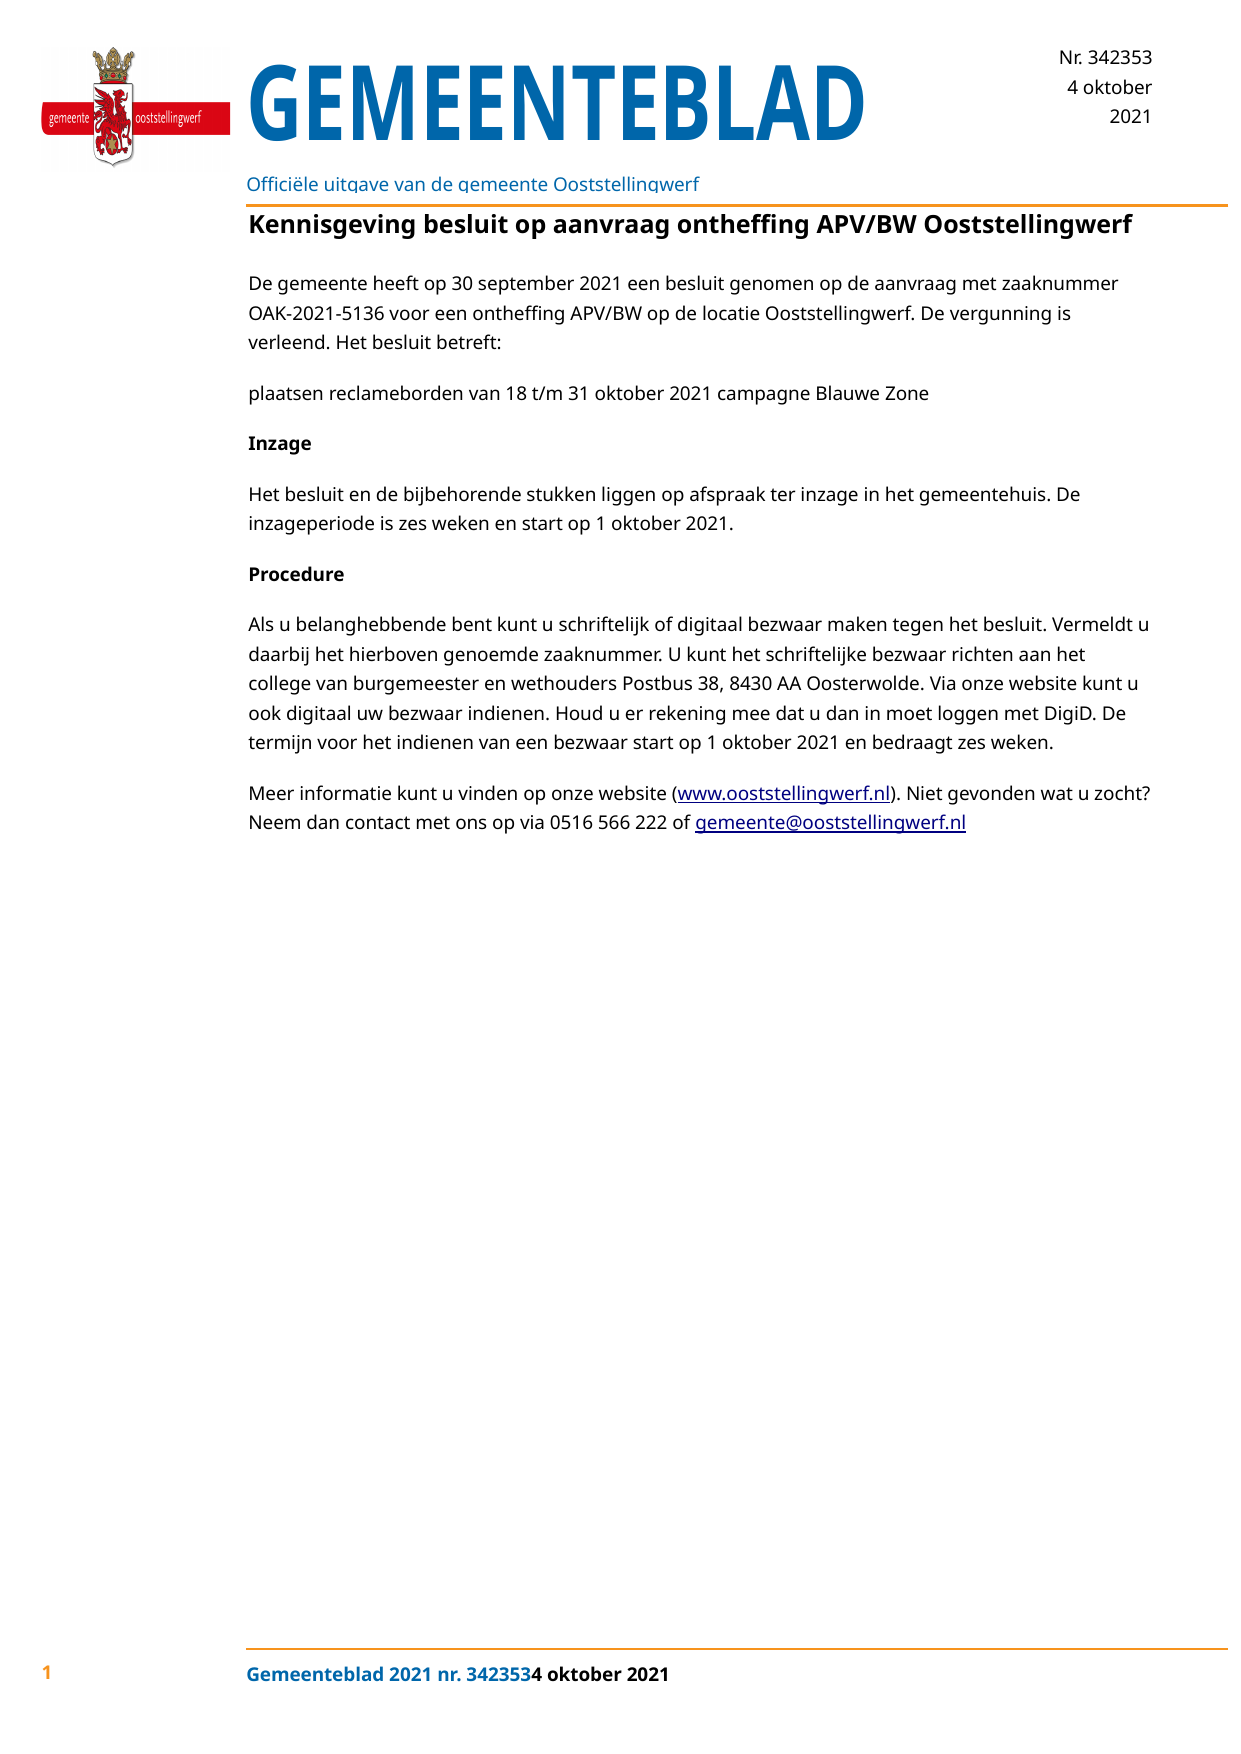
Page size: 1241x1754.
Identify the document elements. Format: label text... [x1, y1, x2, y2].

text plaatsen reclameborden van 18 t/m 31 oktober 2021 campagne Blauwe Zone [248, 380, 1152, 406]
text Als u belanghebbende bent kunt u schriftelijk of digitaal bezwaar maken tegen het besluit. Vermeldt u daarbij het hierboven genoemde zaaknummer. U kunt het schriftelijke bezwaar richten aan het college van burgemeester en wethouders Postbus 38, 8430 AA Oosterwolde. Via onze website kunt u ook digitaal uw bezwaar indienen. Houd u er rekening mee dat u dan in moet loggen met DigiD. De termijn voor het indienen van een bezwaar start op 1 oktober 2021 en bedraagt zes weken. [248, 611, 1152, 755]
text Het besluit en de bijbehorende stukken liggen op afspraak ter inzage in het gemeentehuis. De inzageperiode is zes weken en start op 1 oktober 2021. [248, 481, 1152, 536]
text Inzage [248, 430, 1152, 456]
text Meer informatie kunt u vinden op onze website (www.ooststellingwerf.nl). Niet gevonden wat u zocht? Neem dan contact met ons op via 0516 566 222 of gemeente@ooststellingwerf.nl [248, 780, 1152, 835]
text Procedure [248, 561, 1152, 586]
picture [41, 47, 231, 172]
text De gemeente heeft op 30 september 2021 een besluit genomen op de aanvraag met zaaknummer OAK-2021-5136 voor een ontheffing APV/BW op de locatie Ooststellingwerf. De vergunning is verleend. Het besluit betreft: [248, 270, 1152, 355]
text Kennisgeving besluit op aanvraag ontheffing APV/BW Ooststellingwerf [248, 207, 1152, 241]
